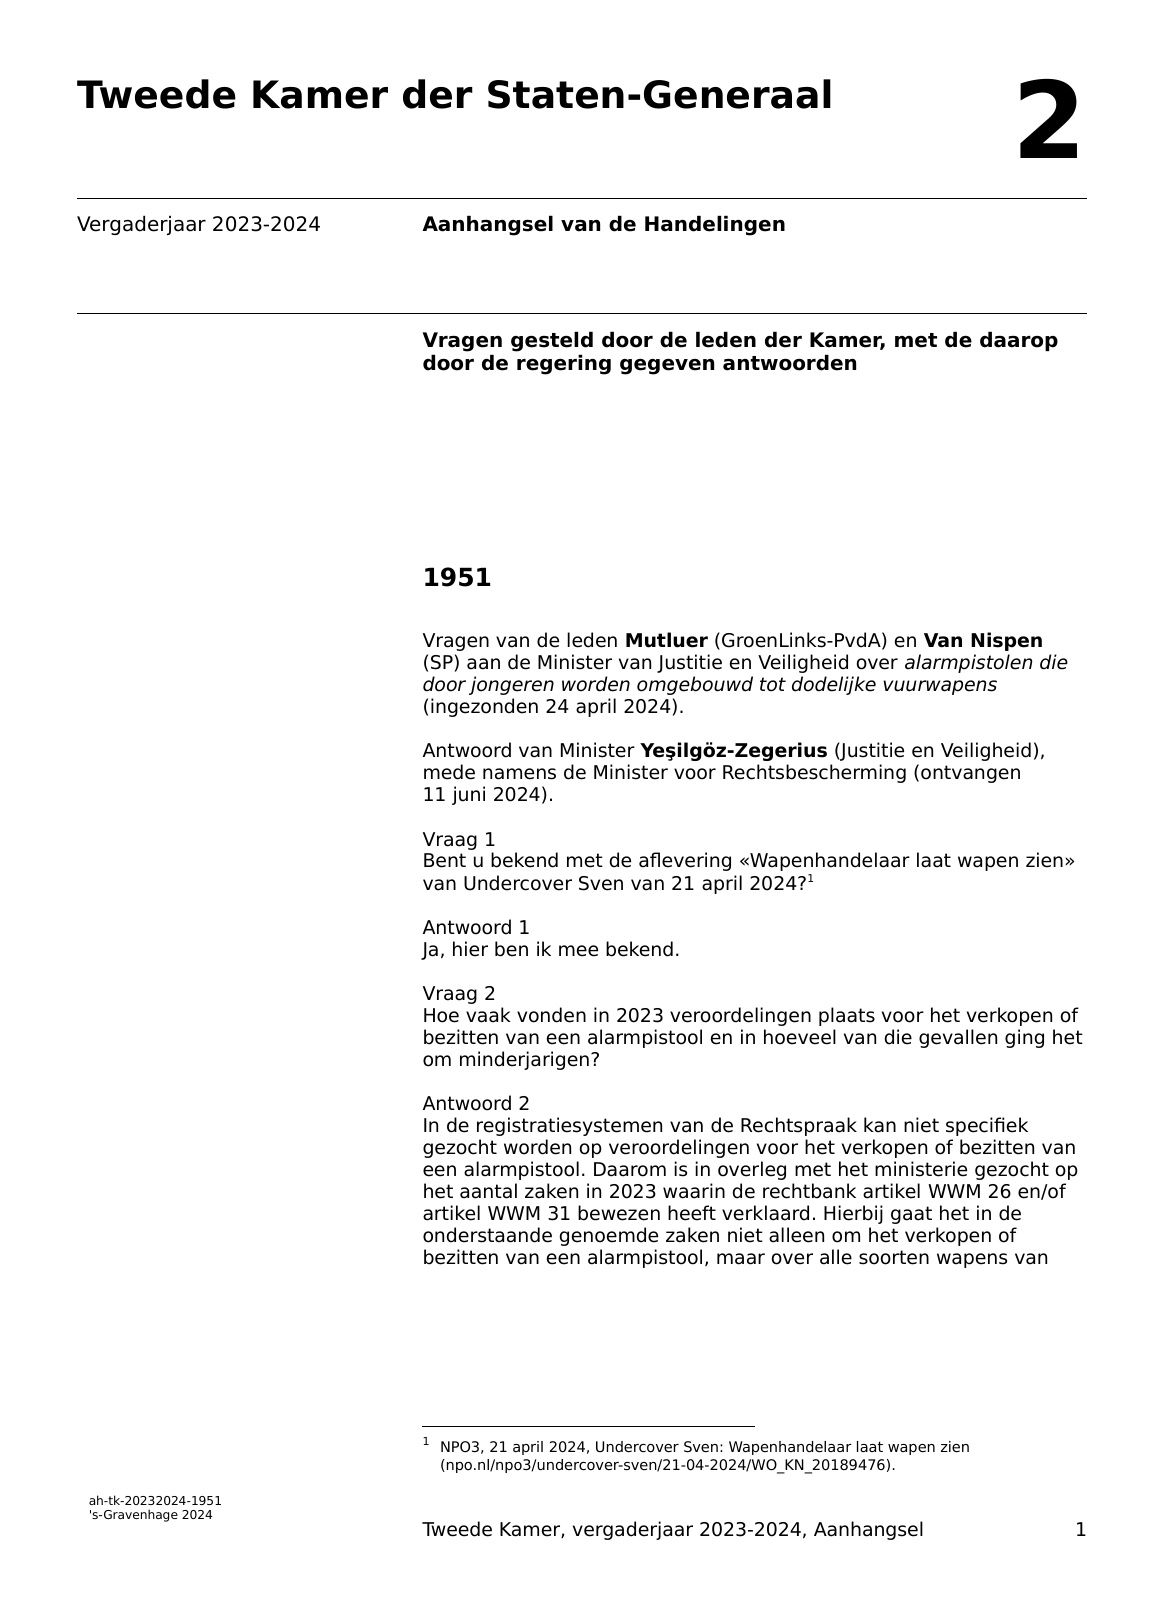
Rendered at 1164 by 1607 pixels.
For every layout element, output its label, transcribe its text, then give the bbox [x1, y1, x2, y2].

text Vragen van de leden Mutluer (GroenLinks-PvdA) en Van Nispen (SP) aan de Minister van Justitie en Veiligheid over alarmpistolen die door jongeren worden omgebouwd tot dodelijke vuurwapens (ingezonden 24 april 2024). [422, 630, 1087, 718]
table_cell Vragen gesteld door de leden der Kamer, met de daarop door de regering gegeven antwoorden [422, 314, 1087, 375]
text Bent u bekend met de aflevering «Wapenhandelaar laat wapen zien» van Undercover Sven van 21 april 2024? [422, 850, 1087, 894]
text ah-tk-20232024-1951 [88, 1494, 323, 1508]
table_cell Aanhangsel van de Handelingen [422, 199, 1087, 313]
table_cell [77, 314, 422, 375]
text Antwoord 1 [422, 917, 1087, 938]
text 1951 [422, 563, 1087, 592]
text Antwoord 2 [422, 1093, 1087, 1115]
text Vraag 1 [422, 828, 1087, 850]
text In de registratiesystemen van de Rechtspraak kan niet specifiek gezocht worden op veroordelingen voor het verkopen of bezitten van een alarmpistool. Daarom is in overleg met het ministerie gezocht op het aantal zaken in 2023 waarin de rechtbank artikel WWM 26 en/of artikel WWM 31 bewezen heeft verklaard. Hierbij gaat het in de onderstaande genoemde zaken niet alleen om het verkopen of bezitten van een alarmpistool, maar over alle soorten wapens van [422, 1115, 1087, 1291]
text Ja, hier ben ik mee bekend. [422, 938, 1087, 961]
text 's-Gravenhage 2024 [88, 1508, 323, 1522]
text Hoe vaak vonden in 2023 veroordelingen plaats voor het verkopen of bezitten van een alarmpistool en in hoeveel van die gevallen ging het om minderjarigen? [422, 1005, 1087, 1071]
text NPO3, 21 april 2024, Undercover Sven: Wapenhandelaar laat wapen zien (npo.nl/npo3/undercover-sven/21-04-2024/WO_KN_20189476). [422, 1435, 1087, 1474]
table_cell Vergaderjaar 2023-2024 [77, 199, 422, 313]
text Vraag 2 [422, 983, 1087, 1005]
table_header 2 [886, 59, 1087, 198]
table_header Tweede Kamer der Staten-Generaal [77, 59, 886, 198]
text Antwoord van Minister Yeşilgöz-Zegerius (Justitie en Veiligheid), mede namens de Minister voor Rechtsbescherming (ontvangen 11 juni 2024). [422, 740, 1087, 806]
